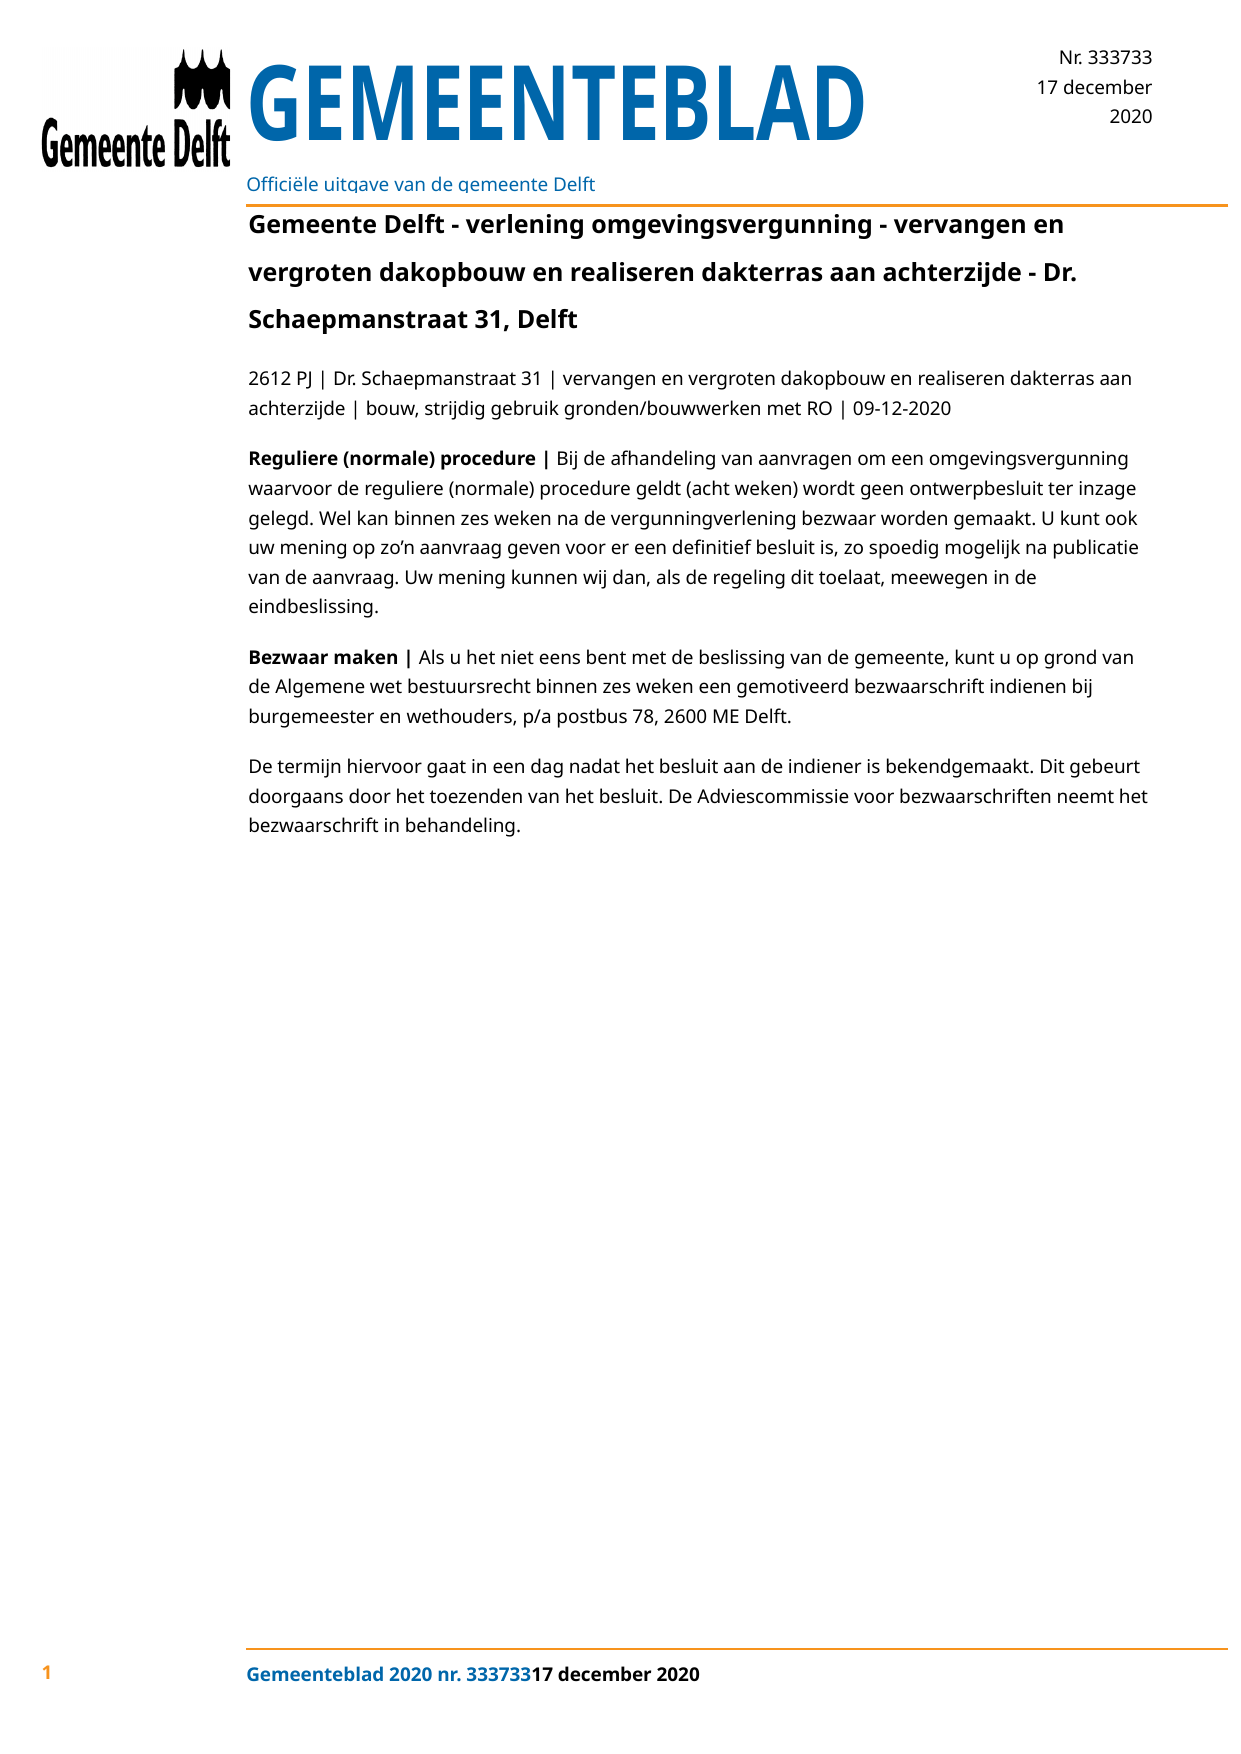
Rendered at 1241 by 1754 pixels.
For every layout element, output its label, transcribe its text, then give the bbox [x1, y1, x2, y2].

picture [41, 47, 231, 172]
text Bezwaar maken | Als u het niet eens bent met de beslissing van de gemeente, kunt u op grond van de Algemene wet bestuursrecht binnen zes weken een gemotiveerd bezwaarschrift indienen bij burgemeester en wethouders, p/a postbus 78, 2600 ME Delft. [248, 644, 1152, 729]
text De termijn hiervoor gaat in een dag nadat het besluit aan de indiener is bekendgemaakt. Dit gebeurt doorgaans door het toezenden van het besluit. De Adviescommissie voor bezwaarschriften neemt het bezwaarschrift in behandeling. [248, 753, 1152, 838]
text Reguliere (normale) procedure | Bij de afhandeling van aanvragen om een omgevingsvergunning waarvoor de reguliere (normale) procedure geldt (acht weken) wordt geen ontwerpbesluit ter inzage gelegd. Wel kan binnen zes weken na de vergunningverlening bezwaar worden gemaakt. U kunt ook uw mening op zo’n aanvraag geven voor er een definitief besluit is, zo spoedig mogelijk na publicatie van de aanvraag. Uw mening kunnen wij dan, als de regeling dit toelaat, meewegen in de eindbeslissing. [248, 446, 1152, 619]
text Gemeente Delft - verlening omgevingsvergunning - vervangen en vergroten dakopbouw en realiseren dakterras aan achterzijde - Dr. Schaepmanstraat 31, Delft [248, 207, 1152, 336]
text 2612 PJ | Dr. Schaepmanstraat 31 | vervangen en vergroten dakopbouw en realiseren dakterras aan achterzijde | bouw, strijdig gebruik gronden/bouwwerken met RO | 09-12-2020 [248, 366, 1152, 421]
